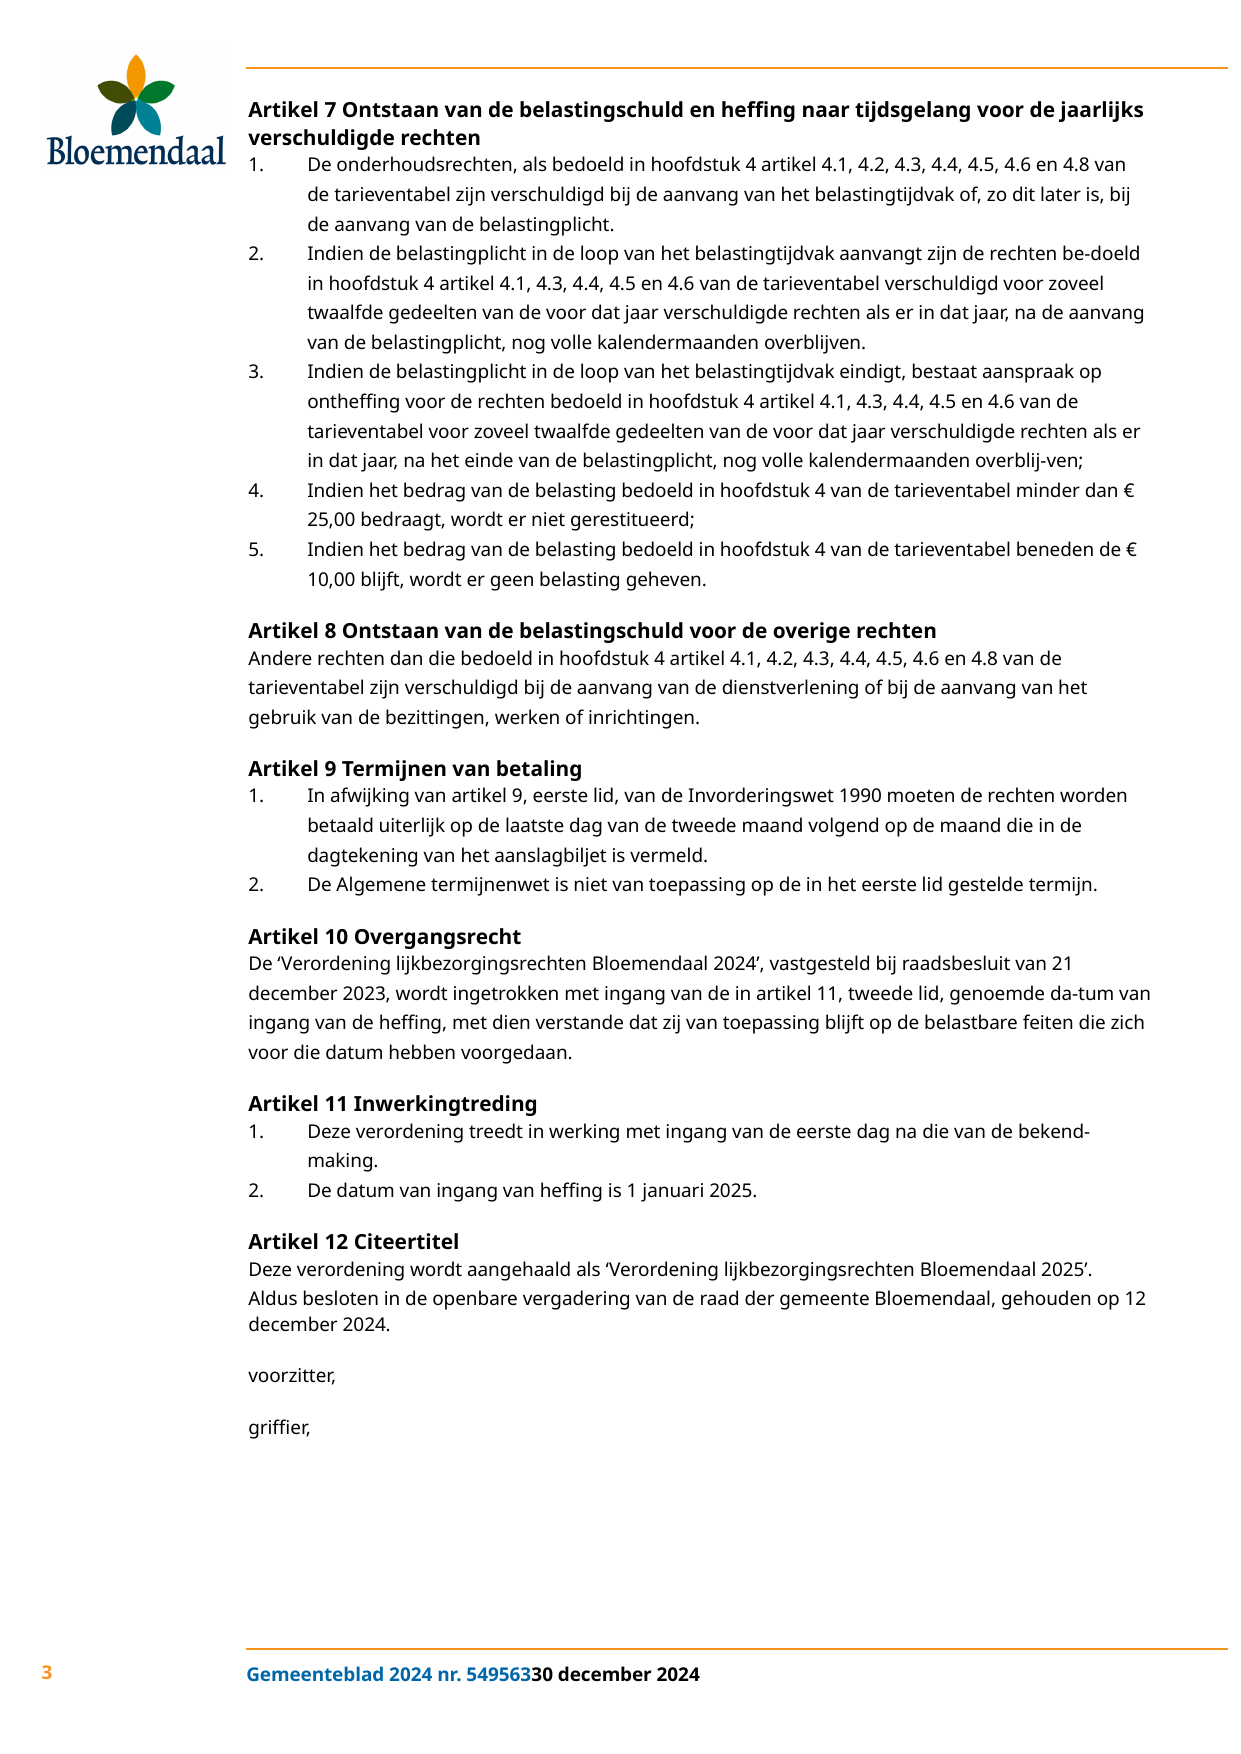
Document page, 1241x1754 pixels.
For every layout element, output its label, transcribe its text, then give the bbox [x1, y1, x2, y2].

list In afwijking van artikel 9, eerste lid, van de Invorderingswet 1990 moeten de rechten worden betaald uiterlijk op de laatste dag van de tweede maand volgend op de maand die in de dagtekening van het aanslagbiljet is vermeld. [248, 783, 1152, 868]
list De onderhoudsrechten, als bedoeld in hoofdstuk 4 artikel 4.1, 4.2, 4.3, 4.4, 4.5, 4.6 en 4.8 van de tarieventabel zijn verschuldigd bij de aanvang van het belastingtijdvak of, zo dit later is, bij de aanvang van de belastingplicht. [248, 152, 1152, 237]
text griffier, [248, 1414, 1152, 1440]
text Artikel 10 Overgangsrecht [248, 922, 1152, 950]
list De datum van ingang van heffing is 1 januari 2025. [248, 1177, 1152, 1203]
text Deze verordening wordt aangehaald als ‘Verordening lijkbezorgingsrechten Bloemendaal 2025’. [248, 1256, 1152, 1282]
text Aldus besloten in de openbare vergadering van de raad der gemeente Bloemendaal, gehouden op 12 december 2024. [248, 1286, 1152, 1337]
list Indien de belastingplicht in de loop van het belastingtijdvak aanvangt zijn de rechten be-doeld in hoofdstuk 4 artikel 4.1, 4.3, 4.4, 4.5 en 4.6 van de tarieventabel verschuldigd voor zoveel twaalfde gedeelten van de voor dat jaar verschuldigde rechten als er in dat jaar, na de aanvang van de belastingplicht, nog volle kalendermaanden overblijven. [248, 240, 1152, 355]
text Artikel 7 Ontstaan van de belastingschuld en heffing naar tijdsgelang voor de jaarlijks verschuldigde rechten [248, 95, 1152, 152]
picture [41, 47, 231, 172]
text voorzitter, [248, 1363, 1152, 1388]
text De ‘Verordening lijkbezorgingsrechten Bloemendaal 2024’, vastgesteld bij raadsbesluit van 21 december 2023, wordt ingetrokken met ingang van de in artikel 11, tweede lid, genoemde da-tum van ingang van de heffing, met dien verstande dat zij van toepassing blijft op de belastbare feiten die zich voor die datum hebben voorgedaan. [248, 950, 1152, 1065]
list Indien het bedrag van de belasting bedoeld in hoofdstuk 4 van de tarieventabel minder dan € 25,00 bedraagt, wordt er niet gerestitueerd; [248, 477, 1152, 532]
text Artikel 11 Inwerkingtreding [248, 1089, 1152, 1118]
text Artikel 9 Termijnen van betaling [248, 754, 1152, 783]
text Artikel 12 Citeertitel [248, 1227, 1152, 1256]
list Indien de belastingplicht in de loop van het belastingtijdvak eindigt, bestaat aanspraak op ontheffing voor de rechten bedoeld in hoofdstuk 4 artikel 4.1, 4.3, 4.4, 4.5 en 4.6 van de tarieventabel voor zoveel twaalfde gedeelten van de voor dat jaar verschuldigde rechten als er in dat jaar, na het einde van de belastingplicht, nog volle kalendermaanden overblij-ven; [248, 359, 1152, 473]
text Andere rechten dan die bedoeld in hoofdstuk 4 artikel 4.1, 4.2, 4.3, 4.4, 4.5, 4.6 en 4.8 van de tarieventabel zijn verschuldigd bij de aanvang van de dienstverlening of bij de aanvang van het gebruik van de bezittingen, werken of inrichtingen. [248, 645, 1152, 729]
list Deze verordening treedt in werking met ingang van de eerste dag na die van de bekend-making. [248, 1118, 1152, 1173]
list De Algemene termijnenwet is niet van toepassing op de in het eerste lid gestelde termijn. [248, 871, 1152, 897]
list Indien het bedrag van de belasting bedoeld in hoofdstuk 4 van de tarieventabel beneden de € 10,00 blijft, wordt er geen belasting geheven. [248, 536, 1152, 592]
text Artikel 8 Ontstaan van de belastingschuld voor de overige rechten [248, 616, 1152, 645]
